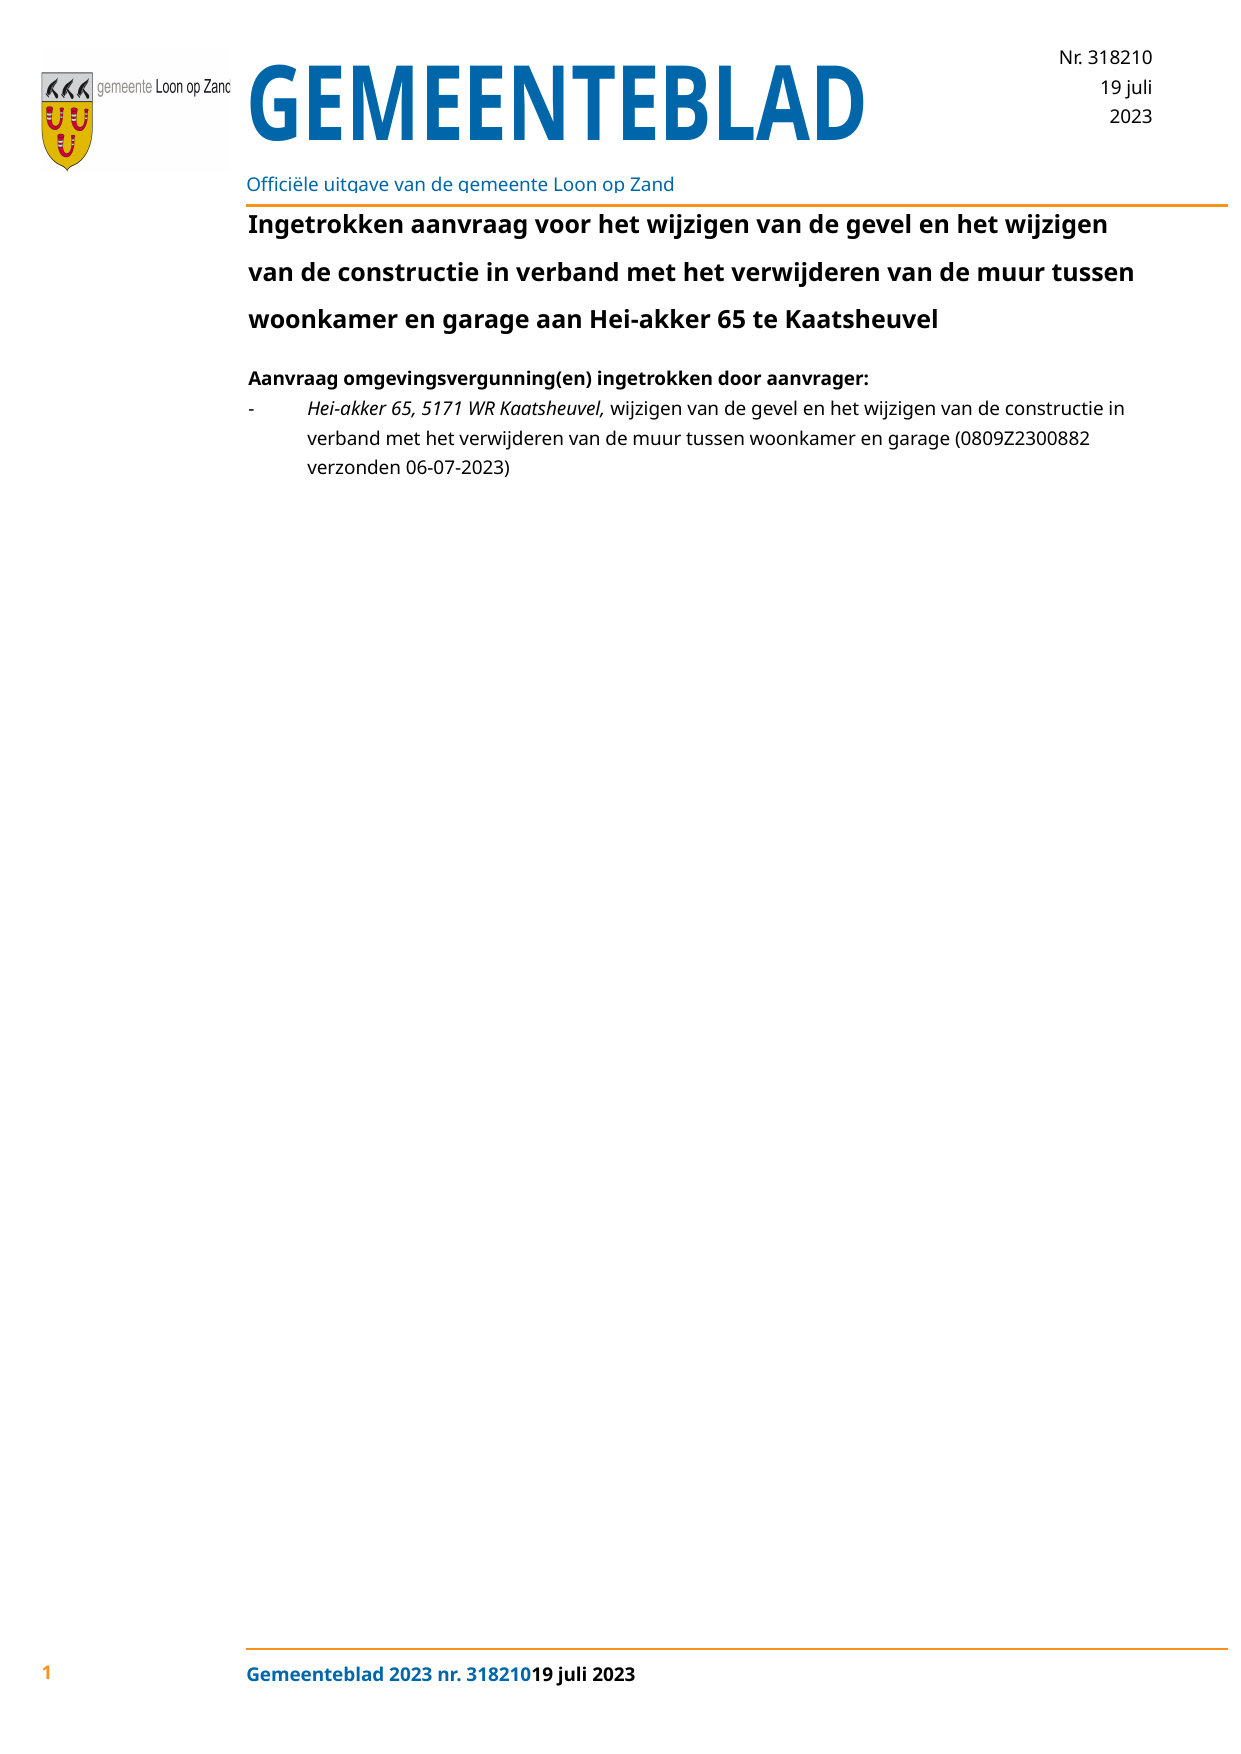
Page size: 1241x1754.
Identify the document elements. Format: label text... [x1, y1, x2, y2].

text Aanvraag omgevingsvergunning(en) ingetrokken door aanvrager: [248, 366, 1152, 391]
list Hei-akker 65, 5171 WR Kaatsheuvel, wijzigen van de gevel en het wijzigen van de constructie in verband met het verwijderen van de muur tussen woonkamer en garage (0809Z2300882 verzonden 06-07-2023) [248, 395, 1152, 480]
picture [41, 47, 231, 172]
text Ingetrokken aanvraag voor het wijzigen van de gevel en het wijzigen van de constructie in verband met het verwijderen van de muur tussen woonkamer en garage aan Hei-akker 65 te Kaatsheuvel [248, 207, 1152, 336]
